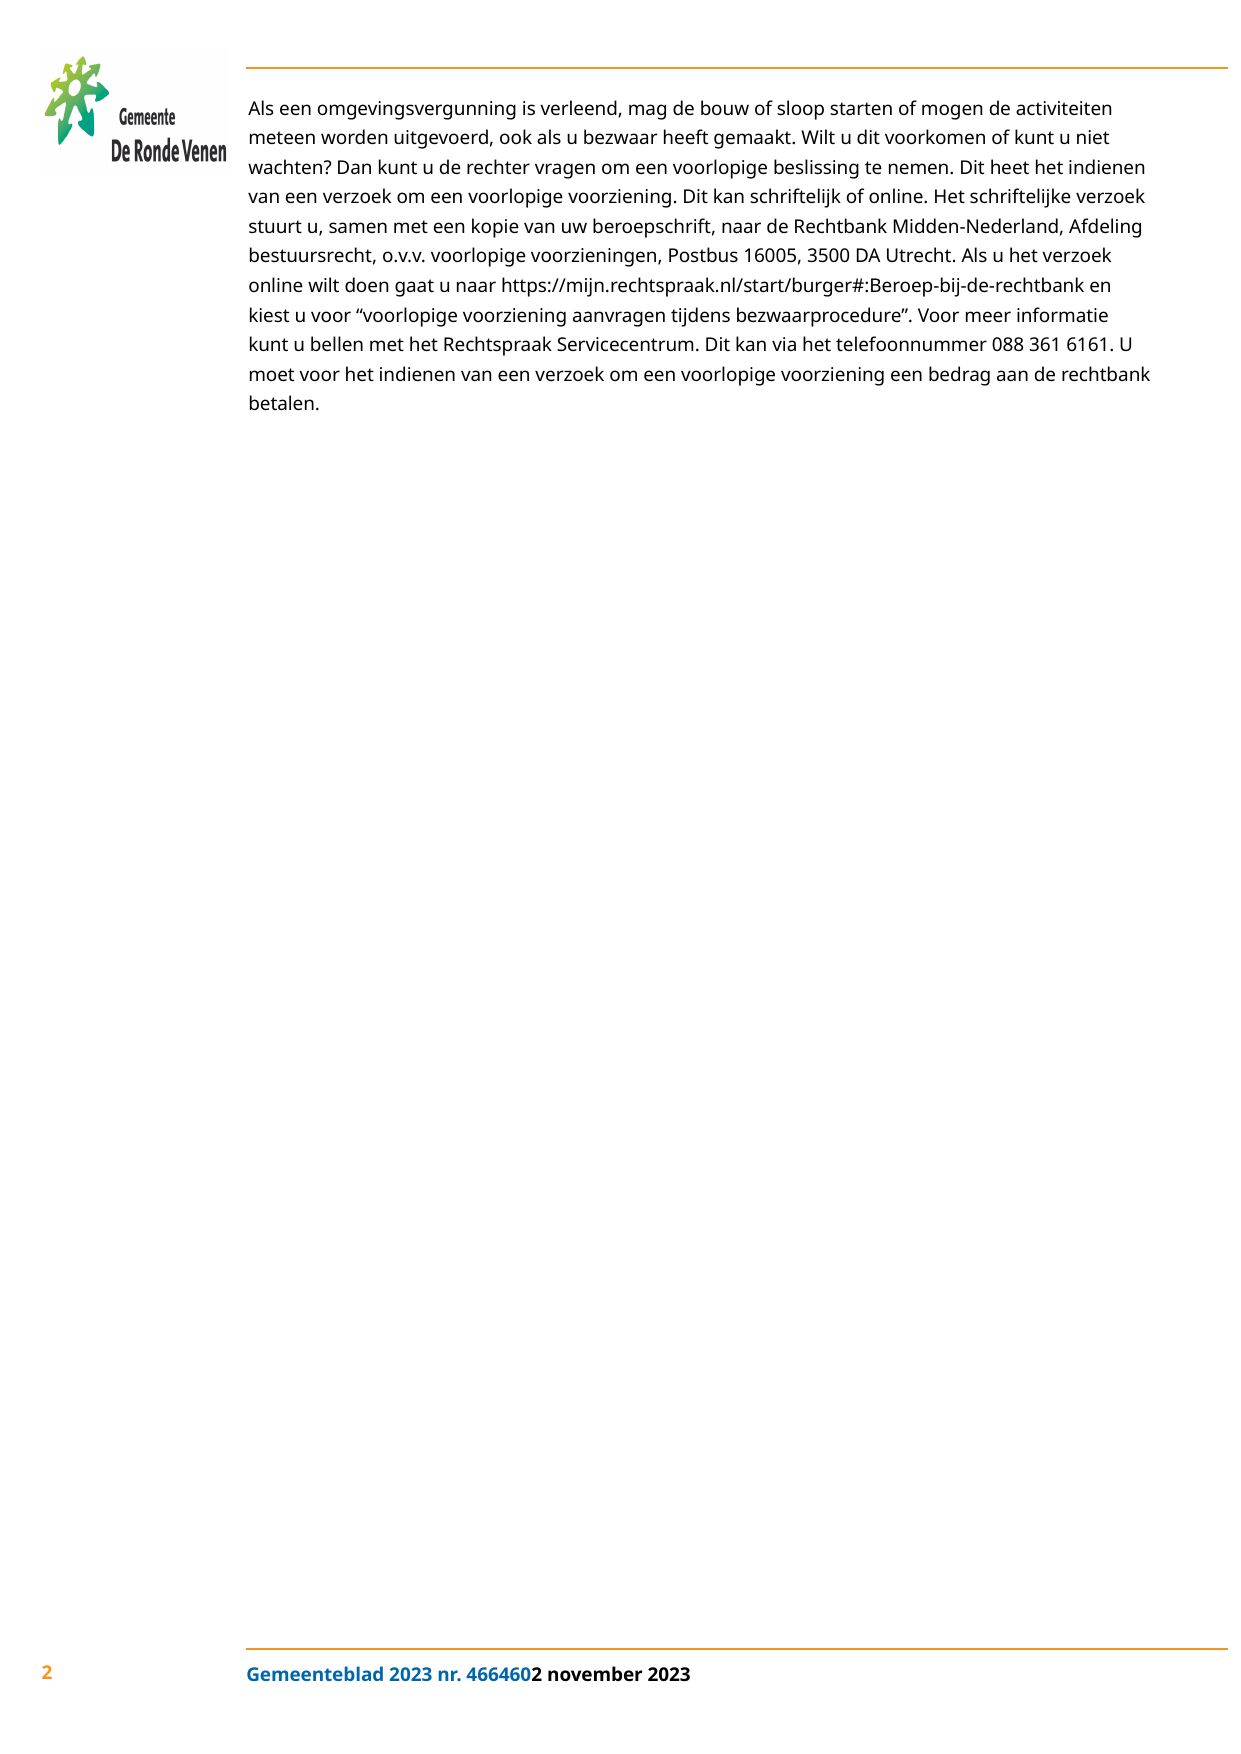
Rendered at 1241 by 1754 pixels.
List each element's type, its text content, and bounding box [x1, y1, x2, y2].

picture [41, 47, 231, 172]
text Als een omgevingsvergunning is verleend, mag de bouw of sloop starten of mogen de activiteiten meteen worden uitgevoerd, ook als u bezwaar heeft gemaakt. Wilt u dit voorkomen of kunt u niet wachten? Dan kunt u de rechter vragen om een voorlopige beslissing te nemen. Dit heet het indienen van een verzoek om een voorlopige voorziening. Dit kan schriftelijk of online. Het schriftelijke verzoek stuurt u, samen met een kopie van uw beroepschrift, naar de Rechtbank Midden-Nederland, Afdeling bestuursrecht, o.v.v. voorlopige voorzieningen, Postbus 16005, 3500 DA Utrecht. Als u het verzoek online wilt doen gaat u naar https://mijn.rechtspraak.nl/start/burger#:Beroep-bij-de-rechtbank en kiest u voor “voorlopige voorziening aanvragen tijdens bezwaarprocedure”. Voor meer informatie kunt u bellen met het Rechtspraak Servicecentrum. Dit kan via het telefoonnummer 088 361 6161. U moet voor het indienen van een verzoek om een voorlopige voorziening een bedrag aan de rechtbank betalen. [248, 95, 1152, 416]
